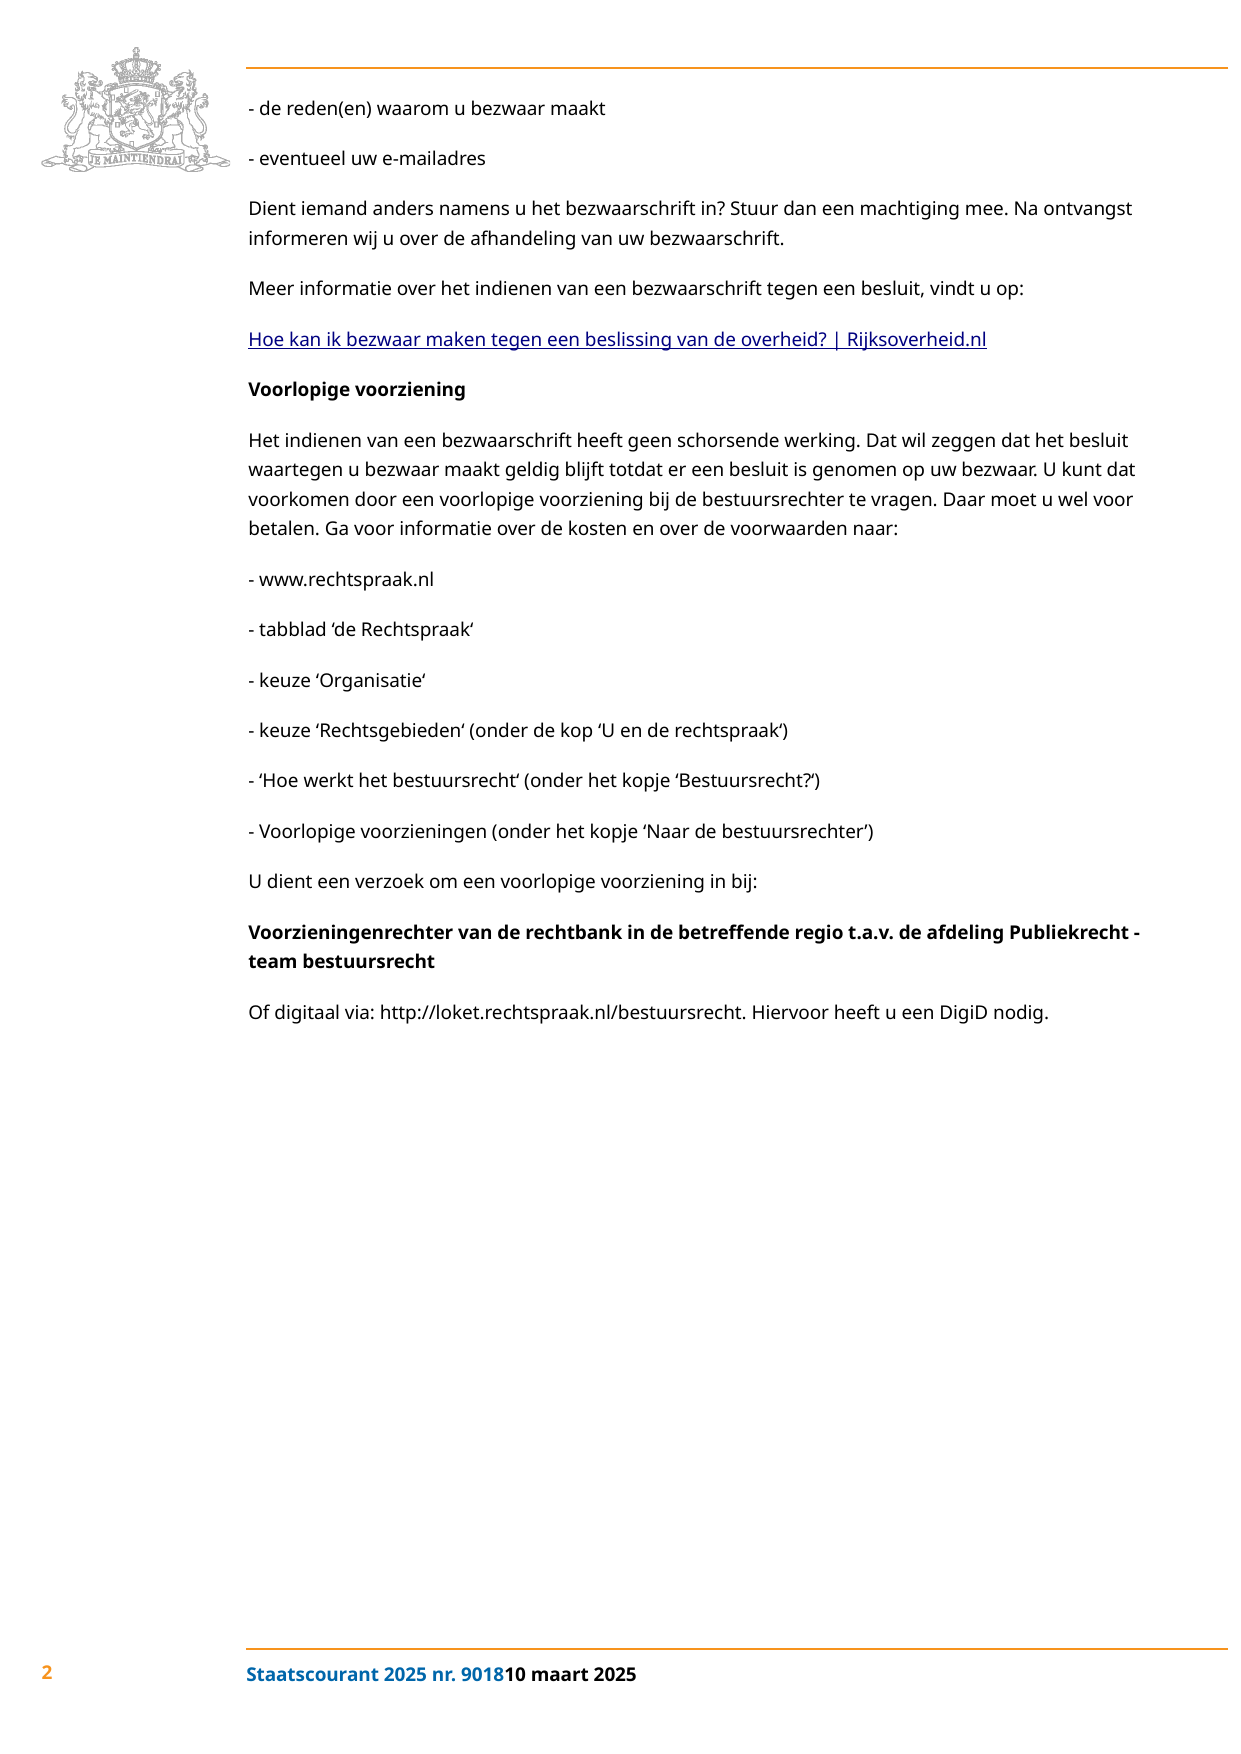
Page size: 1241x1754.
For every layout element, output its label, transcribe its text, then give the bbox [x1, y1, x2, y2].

text - eventueel uw e-mailadres [248, 145, 1152, 171]
text - Voorlopige voorzieningen (onder het kopje ‘Naar de bestuursrechter’) [248, 818, 1152, 844]
text Hoe kan ik bezwaar maken tegen een beslissing van de overheid? | Rijksoverheid.nl [248, 326, 1152, 352]
text - www.rechtspraak.nl [248, 566, 1152, 592]
text Het indienen van een bezwaarschrift heeft geen schorsende werking. Dat wil zeggen dat het besluit waartegen u bezwaar maakt geldig blijft totdat er een besluit is genomen op uw bezwaar. U kunt dat voorkomen door een voorlopige voorziening bij de bestuursrechter te vragen. Daar moet u wel voor betalen. Ga voor informatie over de kosten en over de voorwaarden naar: [248, 427, 1152, 541]
text U dient een verzoek om een voorlopige voorziening in bij: [248, 868, 1152, 894]
text - de reden(en) waarom u bezwaar maakt [248, 95, 1152, 121]
text - keuze ‘Rechtsgebieden‘ (onder de kop ‘U en de rechtspraak‘) [248, 717, 1152, 743]
text Voorzieningenrechter van de rechtbank in de betreffende regio t.a.v. de afdeling Publiekrecht - team bestuursrecht [248, 919, 1152, 974]
text Meer informatie over het indienen van een bezwaarschrift tegen een besluit, vindt u op: [248, 276, 1152, 301]
picture [41, 47, 231, 172]
text Of digitaal via: http://loket.rechtspraak.nl/bestuursrecht. Hiervoor heeft u een DigiD nodig. [248, 999, 1152, 1025]
text - ‘Hoe werkt het bestuursrecht‘ (onder het kopje ‘Bestuursrecht?‘) [248, 768, 1152, 793]
text Voorlopige voorziening [248, 376, 1152, 402]
text - tabblad ‘de Rechtspraak‘ [248, 616, 1152, 642]
text Dient iemand anders namens u het bezwaarschrift in? Stuur dan een machtiging mee. Na ontvangst informeren wij u over de afhandeling van uw bezwaarschrift. [248, 196, 1152, 251]
text - keuze ‘Organisatie‘ [248, 667, 1152, 693]
